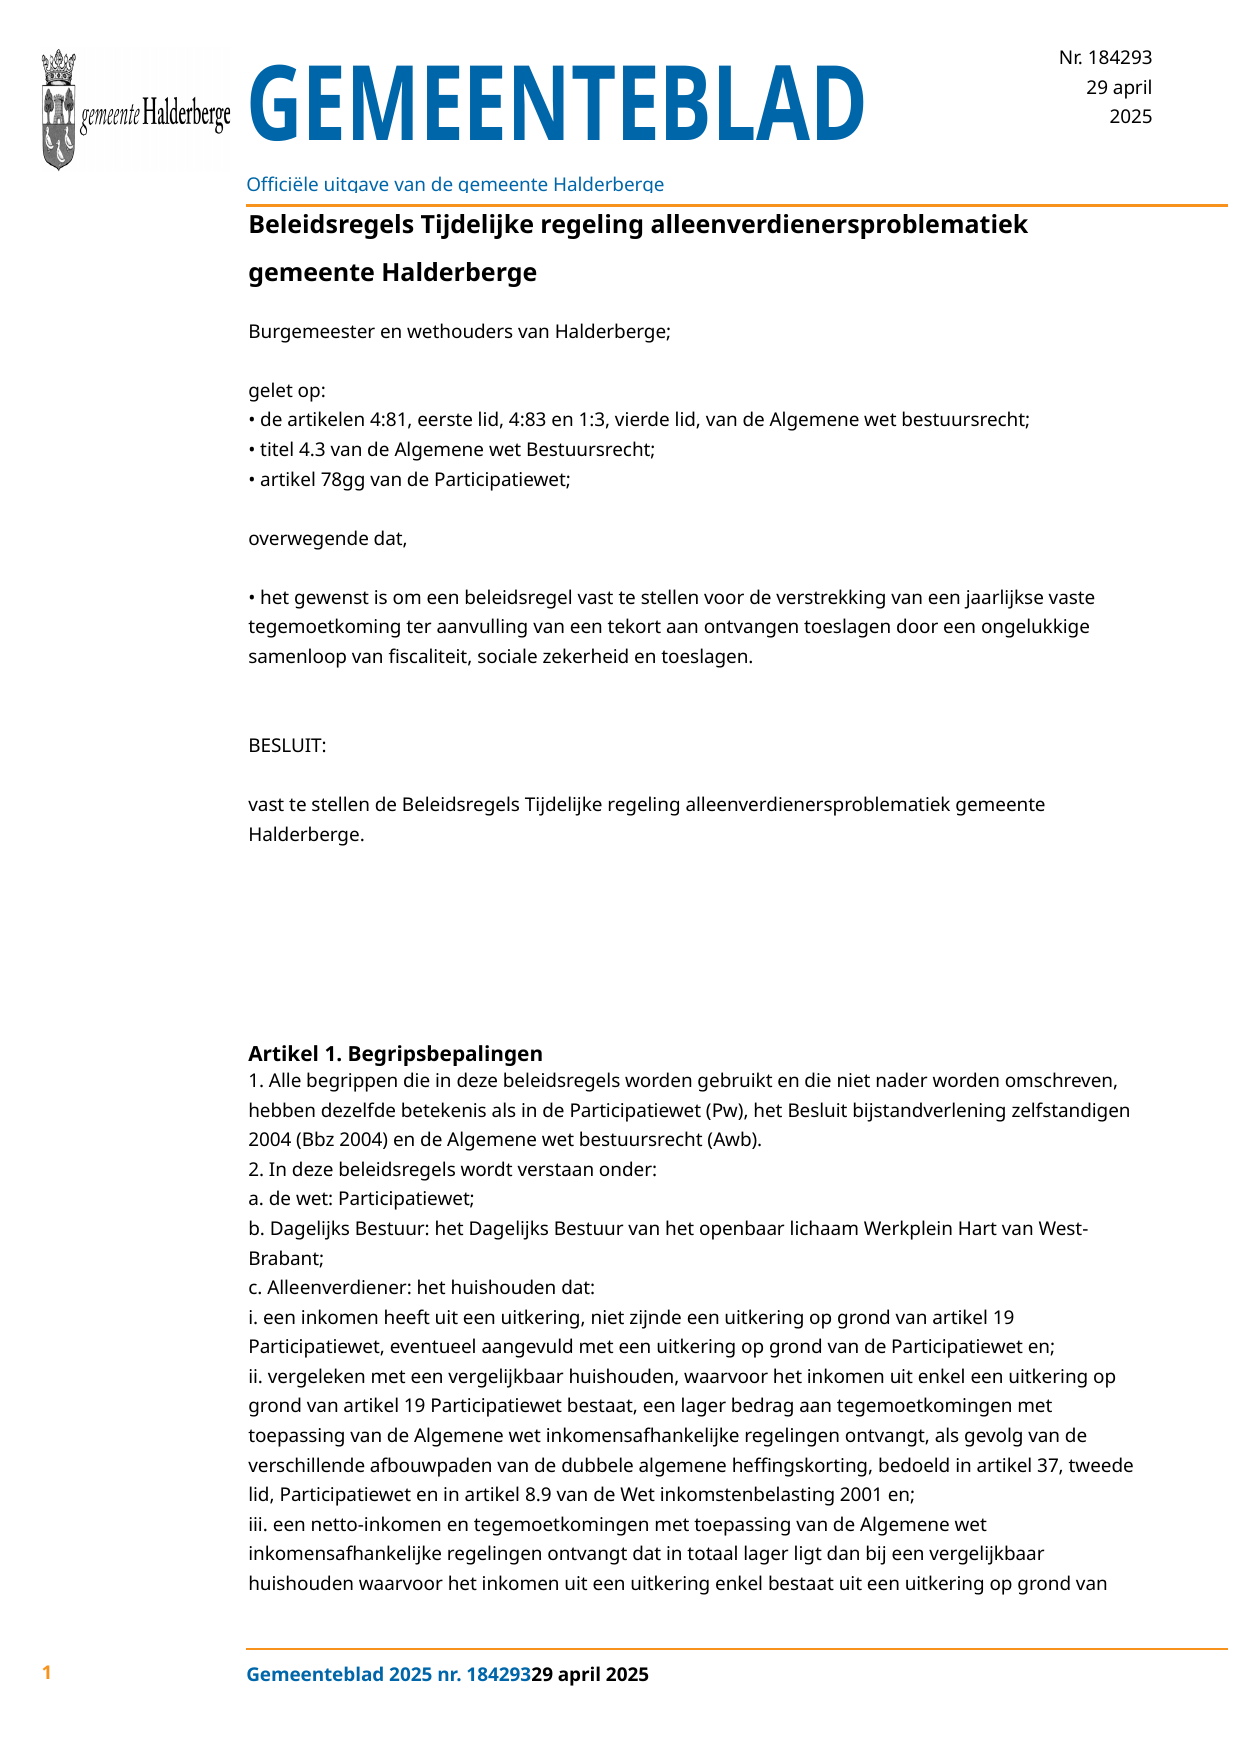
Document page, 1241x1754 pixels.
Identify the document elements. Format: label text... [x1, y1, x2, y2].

text 1. Alle begrippen die in deze beleidsregels worden gebruikt en die niet nader worden omschreven, hebben dezelfde betekenis als in de Participatiewet (Pw), het Besluit bijstandverlening zelfstandigen 2004 (Bbz 2004) en de Algemene wet bestuursrecht (Awb). [248, 1067, 1152, 1152]
text • titel 4.3 van de Algemene wet Bestuursrecht; [248, 436, 1152, 462]
text BESLUIT: [248, 732, 1152, 758]
text gelet op: [248, 377, 1152, 403]
text overwegende dat, [248, 525, 1152, 551]
text vast te stellen de Beleidsregels Tijdelijke regeling alleenverdienersproblematiek gemeente Halderberge. [248, 791, 1152, 847]
text i. een inkomen heeft uit een uitkering, niet zijnde een uitkering op grond van artikel 19 Participatiewet, eventueel aangevuld met een uitkering op grond van de Participatiewet en; [248, 1304, 1152, 1359]
picture [41, 47, 231, 172]
text c. Alleenverdiener: het huishouden dat: [248, 1274, 1152, 1300]
text 2. In deze beleidsregels wordt verstaan onder: [248, 1156, 1152, 1182]
text iii. een netto-inkomen en tegemoetkomingen met toepassing van de Algemene wet inkomensafhankelijke regelingen ontvangt dat in totaal lager ligt dan bij een vergelijkbaar huishouden waarvoor het inkomen uit een uitkering enkel bestaat uit een uitkering op grond van [248, 1511, 1152, 1596]
text Artikel 1. Begripsbepalingen [248, 1039, 1152, 1067]
text Beleidsregels Tijdelijke regeling alleenverdienersproblematiek gemeente Halderberge [248, 207, 1152, 288]
text a. de wet: Participatiewet; [248, 1186, 1152, 1211]
text • de artikelen 4:81, eerste lid, 4:83 en 1:3, vierde lid, van de Algemene wet bestuursrecht; [248, 407, 1152, 432]
text • het gewenst is om een beleidsregel vast te stellen voor de verstrekking van een jaarlijkse vaste tegemoetkoming ter aanvulling van een tekort aan ontvangen toeslagen door een ongelukkige samenloop van fiscaliteit, sociale zekerheid en toeslagen. [248, 584, 1152, 669]
text b. Dagelijks Bestuur: het Dagelijks Bestuur van het openbaar lichaam Werkplein Hart van West-Brabant; [248, 1215, 1152, 1271]
text ii. vergeleken met een vergelijkbaar huishouden, waarvoor het inkomen uit enkel een uitkering op grond van artikel 19 Participatiewet bestaat, een lager bedrag aan tegemoetkomingen met toepassing van de Algemene wet inkomensafhankelijke regelingen ontvangt, als gevolg van de verschillende afbouwpaden van de dubbele algemene heffingskorting, bedoeld in artikel 37, tweede lid, Participatiewet en in artikel 8.9 van de Wet inkomstenbelasting 2001 en; [248, 1363, 1152, 1507]
text • artikel 78gg van de Participatiewet; [248, 466, 1152, 492]
text Burgemeester en wethouders van Halderberge; [248, 318, 1152, 344]
